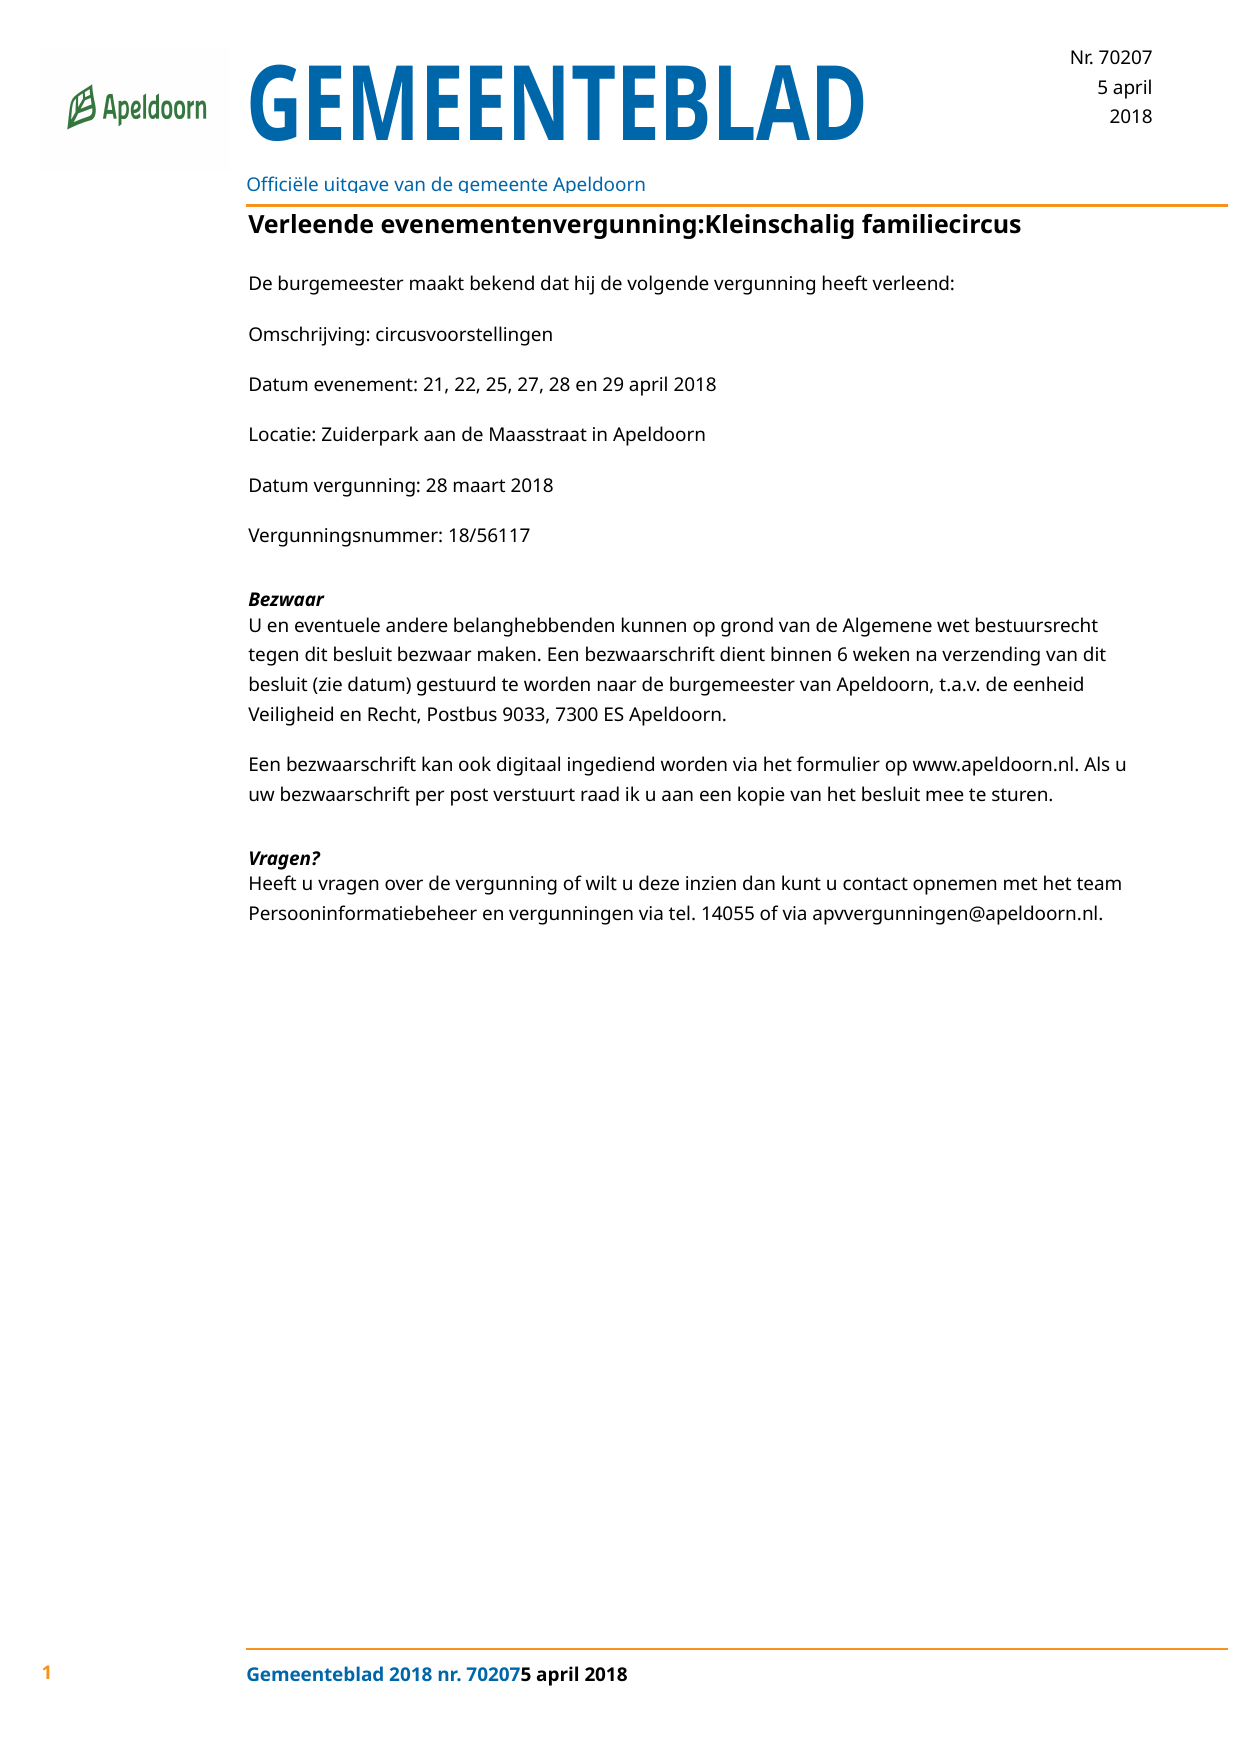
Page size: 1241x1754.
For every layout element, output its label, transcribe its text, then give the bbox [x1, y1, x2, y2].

text Verleende evenementenvergunning:Kleinschalig familiecircus [248, 207, 1152, 241]
text Datum evenement: 21, 22, 25, 27, 28 en 29 april 2018 [248, 371, 1152, 397]
text U en eventuele andere belanghebbenden kunnen op grond van de Algemene wet bestuursrecht tegen dit besluit bezwaar maken. Een bezwaarschrift dient binnen 6 weken na verzending van dit besluit (zie datum) gestuurd te worden naar de burgemeester van Apeldoorn, t.a.v. de eenheid Veiligheid en Recht, Postbus 9033, 7300 ES Apeldoorn. [248, 612, 1152, 727]
text Heeft u vragen over de vergunning of wilt u deze inzien dan kunt u contact opnemen met het team Persooninformatiebeheer en vergunningen via tel. 14055 of via apvvergunningen@apeldoorn.nl. [248, 871, 1152, 926]
text Omschrijving: circusvoorstellingen [248, 321, 1152, 346]
text Datum vergunning: 28 maart 2018 [248, 472, 1152, 498]
text Locatie: Zuiderpark aan de Maasstraat in Apeldoorn [248, 422, 1152, 447]
text Een bezwaarschrift kan ook digitaal ingediend worden via het formulier op www.apeldoorn.nl. Als u uw bezwaarschrift per post verstuurt raad ik u aan een kopie van het besluit mee te sturen. [248, 751, 1152, 807]
text Vragen? [248, 845, 1152, 871]
text De burgemeester maakt bekend dat hij de volgende vergunning heeft verleend: [248, 270, 1152, 296]
picture [41, 47, 231, 172]
text Vergunningsnummer: 18/56117 [248, 522, 1152, 548]
text Bezwaar [248, 586, 1152, 612]
